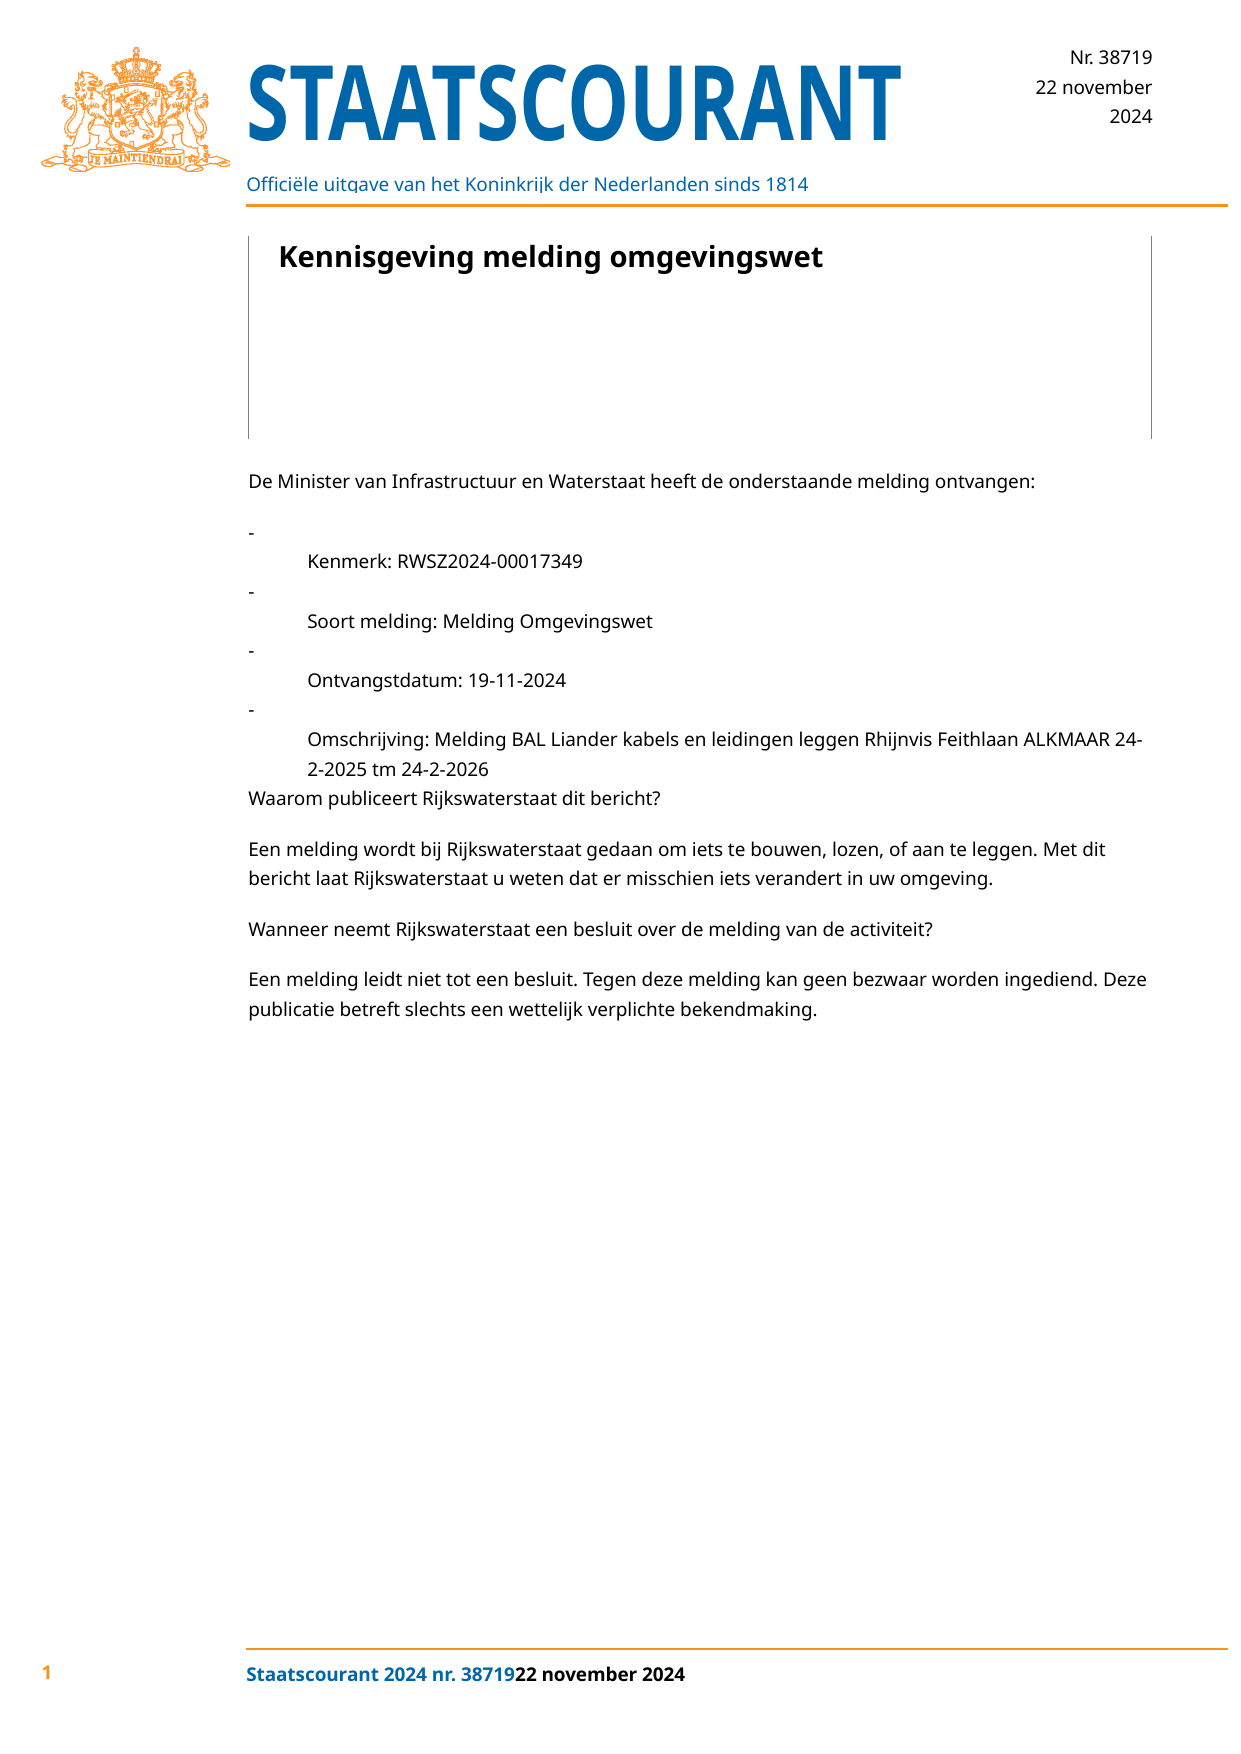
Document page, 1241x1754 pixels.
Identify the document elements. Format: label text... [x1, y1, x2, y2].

table_header [850, 236, 912, 413]
table_header [850, 414, 1151, 439]
list Omschrijving: Melding BAL Liander kabels en leidingen leggen Rhijnvis Feithlaan ALKMAAR 24-2-2025 tm 24-2-2026 [248, 726, 1152, 781]
list Soort melding: Melding Omgevingswet [248, 608, 1152, 633]
text Waarom publiceert Rijkswaterstaat dit bericht? [248, 785, 1152, 811]
table_header Kennisgeving melding omgevingswet [249, 236, 850, 439]
text De Minister van Infrastructuur en Waterstaat heeft de onderstaande melding ontvangen: [248, 469, 1152, 494]
table_header [1090, 236, 1151, 413]
picture [912, 236, 1090, 414]
list Ontvangstdatum: 19-11-2024 [248, 667, 1152, 693]
text Een melding leidt niet tot een besluit. Tegen deze melding kan geen bezwaar worden ingediend. Deze publicatie betreft slechts een wettelijk verplichte bekendmaking. [248, 966, 1152, 1021]
text Een melding wordt bij Rijkswaterstaat gedaan om iets te bouwen, lozen, of aan te leggen. Met dit bericht laat Rijkswaterstaat u weten dat er misschien iets verandert in uw omgeving. [248, 836, 1152, 891]
text Wanneer neemt Rijkswaterstaat een besluit over de melding van de activiteit? [248, 916, 1152, 941]
list Kenmerk: RWSZ2024-00017349 [248, 549, 1152, 574]
picture [41, 47, 231, 172]
